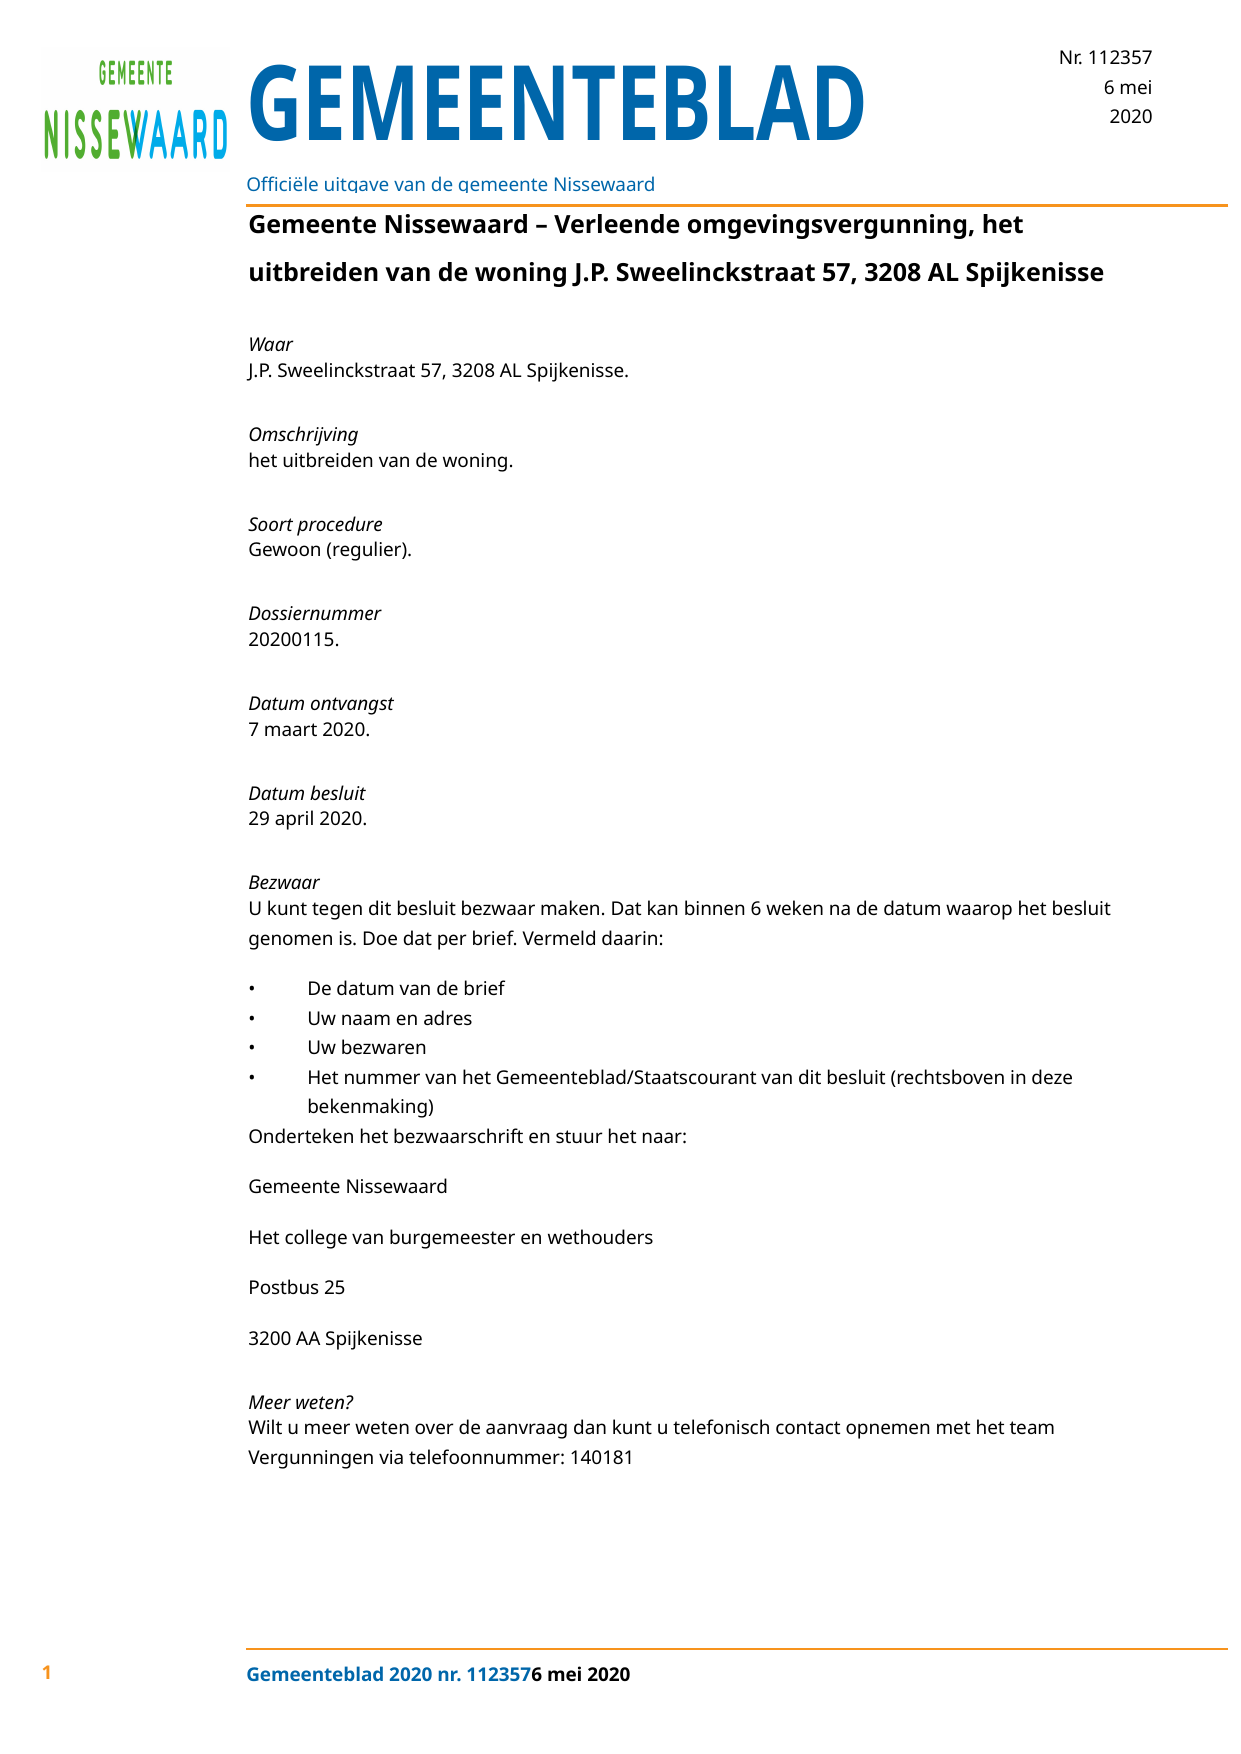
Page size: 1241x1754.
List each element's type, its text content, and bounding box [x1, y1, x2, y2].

list Uw bezwaren [248, 1034, 1152, 1060]
text Datum besluit [248, 780, 1152, 806]
list Uw naam en adres [248, 1005, 1152, 1031]
text 7 maart 2020. [248, 716, 1152, 742]
text Waar [248, 331, 1152, 357]
text 20200115. [248, 626, 1152, 652]
text Bezwaar [248, 869, 1152, 895]
text Datum ontvangst [248, 690, 1152, 716]
text Gemeente Nissewaard – Verleende omgevingsvergunning, het uitbreiden van de woning J.P. Sweelinckstraat 57, 3208 AL Spijkenisse [248, 207, 1152, 288]
text Gemeente Nissewaard [248, 1174, 1152, 1199]
text Omschrijving [248, 421, 1152, 447]
text het uitbreiden van de woning. [248, 447, 1152, 473]
list Het nummer van het Gemeenteblad/Staatscourant van dit besluit (rechtsboven in deze bekenmaking) [248, 1064, 1152, 1119]
text Postbus 25 [248, 1274, 1152, 1300]
text Wilt u meer weten over de aanvraag dan kunt u telefonisch contact opnemen met het team Vergunningen via telefoonnummer: 140181 [248, 1414, 1152, 1470]
text Meer weten? [248, 1389, 1152, 1414]
text U kunt tegen dit besluit bezwaar maken. Dat kan binnen 6 weken na de datum waarop het besluit genomen is. Doe dat per brief. Vermeld daarin: [248, 895, 1152, 951]
text 3200 AA Spijkenisse [248, 1325, 1152, 1351]
text Het college van burgemeester en wethouders [248, 1224, 1152, 1250]
text J.P. Sweelinckstraat 57, 3208 AL Spijkenisse. [248, 357, 1152, 383]
text Onderteken het bezwaarschrift en stuur het naar: [248, 1123, 1152, 1149]
text Gewoon (regulier). [248, 537, 1152, 562]
text Soort procedure [248, 511, 1152, 537]
picture [41, 47, 231, 172]
list De datum van de brief [248, 975, 1152, 1001]
text Dossiernummer [248, 601, 1152, 626]
text 29 april 2020. [248, 806, 1152, 831]
